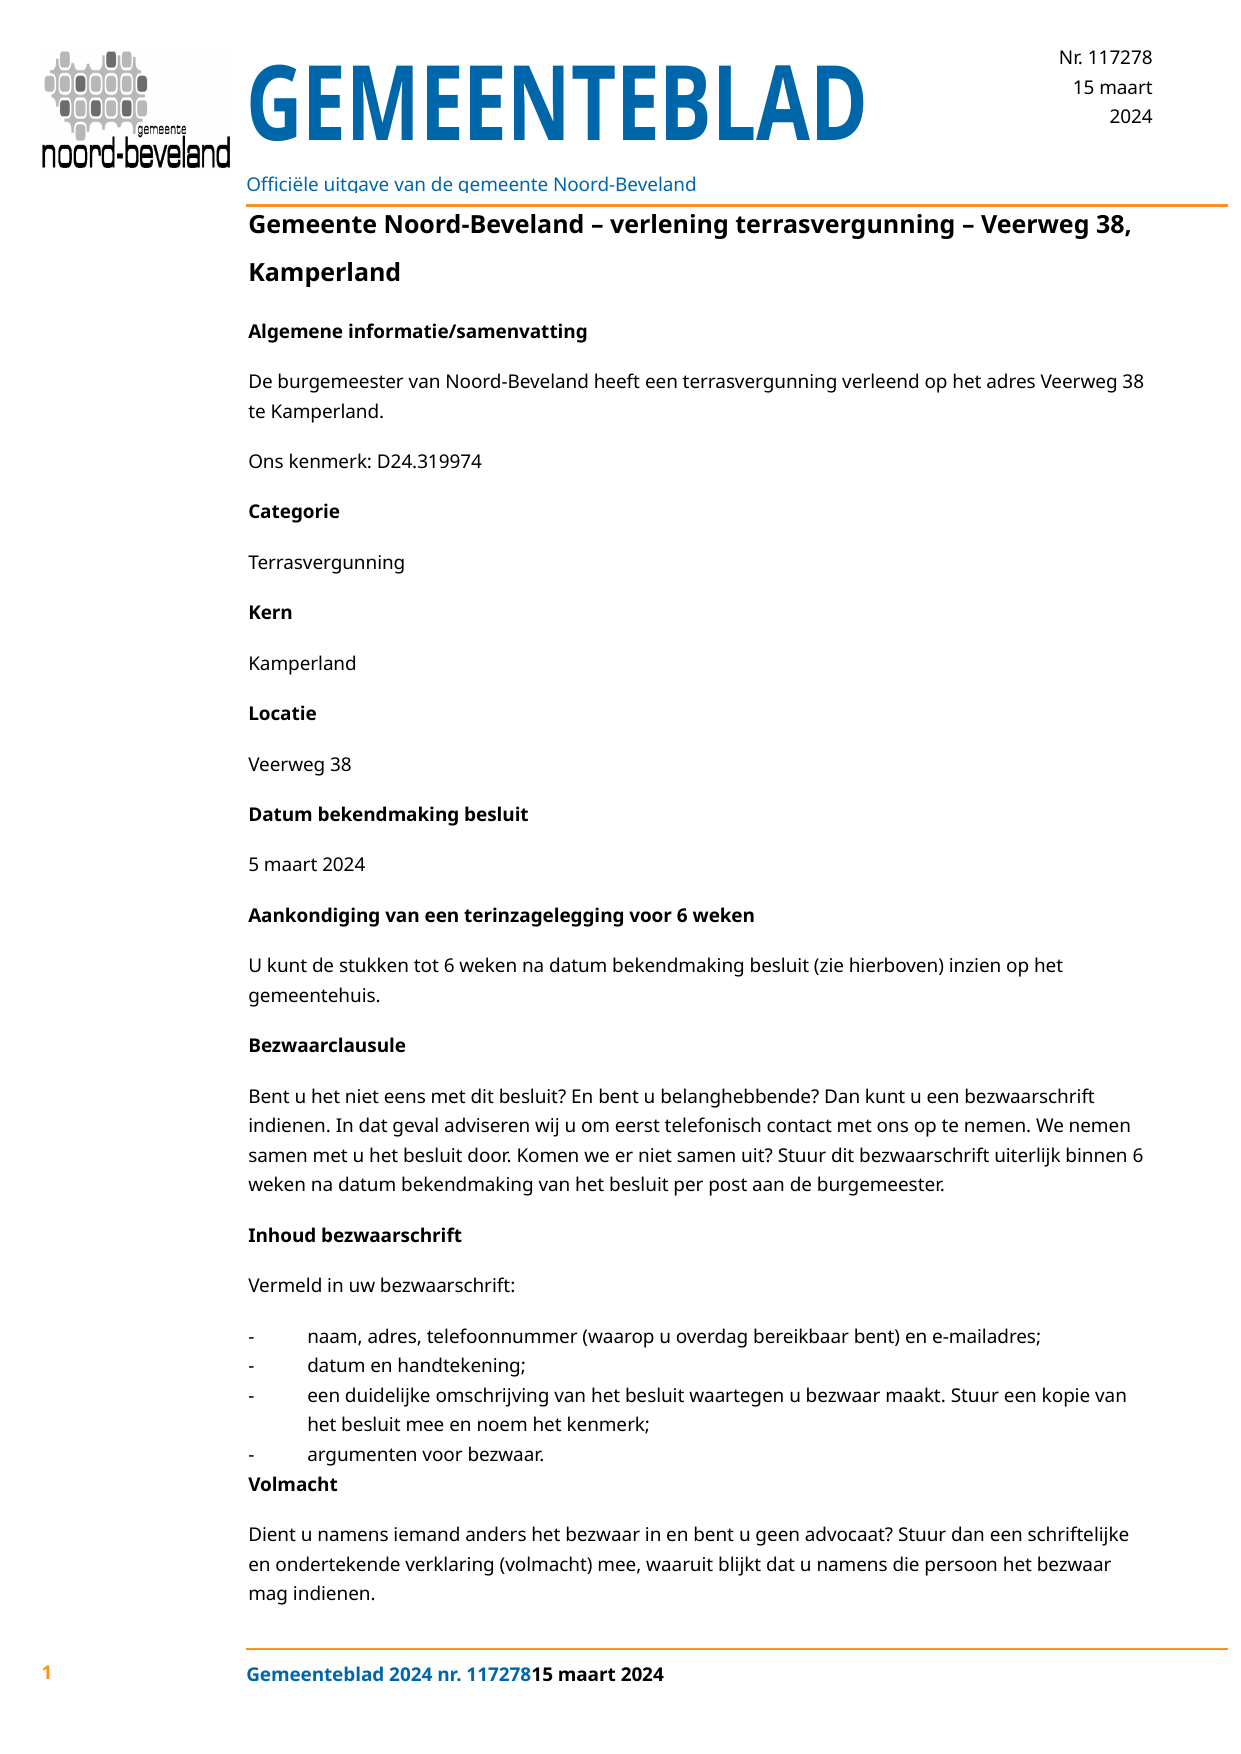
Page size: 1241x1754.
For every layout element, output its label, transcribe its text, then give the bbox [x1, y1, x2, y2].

text Locatie [248, 700, 1152, 726]
text Dient u namens iemand anders het bezwaar in en bent u geen advocaat? Stuur dan een schriftelijke en ondertekende verklaring (volmacht) mee, waaruit blijkt dat u namens die persoon het bezwaar mag indienen. [248, 1521, 1152, 1606]
text Terrasvergunning [248, 549, 1152, 575]
text U kunt de stukken tot 6 weken na datum bekendmaking besluit (zie hierboven) inzien op het gemeentehuis. [248, 952, 1152, 1008]
text Bent u het niet eens met dit besluit? En bent u belanghebbende? Dan kunt u een bezwaarschrift indienen. In dat geval adviseren wij u om eerst telefonisch contact met ons op te nemen. We nemen samen met u het besluit door. Komen we er niet samen uit? Stuur dit bezwaarschrift uiterlijk binnen 6 weken na datum bekendmaking van het besluit per post aan de burgemeester. [248, 1083, 1152, 1197]
text Gemeente Noord-Beveland – verlening terrasvergunning – Veerweg 38, Kamperland [248, 207, 1152, 288]
text De burgemeester van Noord-Beveland heeft een terrasvergunning verleend op het adres Veerweg 38 te Kamperland. [248, 368, 1152, 424]
text Volmacht [248, 1471, 1152, 1497]
text Bezwaarclausule [248, 1032, 1152, 1058]
text Categorie [248, 499, 1152, 524]
picture [41, 47, 231, 172]
text Veerweg 38 [248, 751, 1152, 777]
text Inhoud bezwaarschrift [248, 1222, 1152, 1248]
list datum en handtekening; [248, 1352, 1152, 1378]
list naam, adres, telefoonnummer (waarop u overdag bereikbaar bent) en e-mailadres; [248, 1323, 1152, 1349]
list argumenten voor bezwaar. [248, 1441, 1152, 1467]
text Aankondiging van een terinzagelegging voor 6 weken [248, 902, 1152, 928]
list een duidelijke omschrijving van het besluit waartegen u bezwaar maakt. Stuur een kopie van het besluit mee en noem het kenmerk; [248, 1382, 1152, 1437]
text Kamperland [248, 650, 1152, 676]
text 5 maart 2024 [248, 852, 1152, 877]
text Kern [248, 599, 1152, 625]
text Ons kenmerk: D24.319974 [248, 448, 1152, 474]
text Datum bekendmaking besluit [248, 801, 1152, 827]
text Vermeld in uw bezwaarschrift: [248, 1272, 1152, 1298]
text Algemene informatie/samenvatting [248, 318, 1152, 344]
